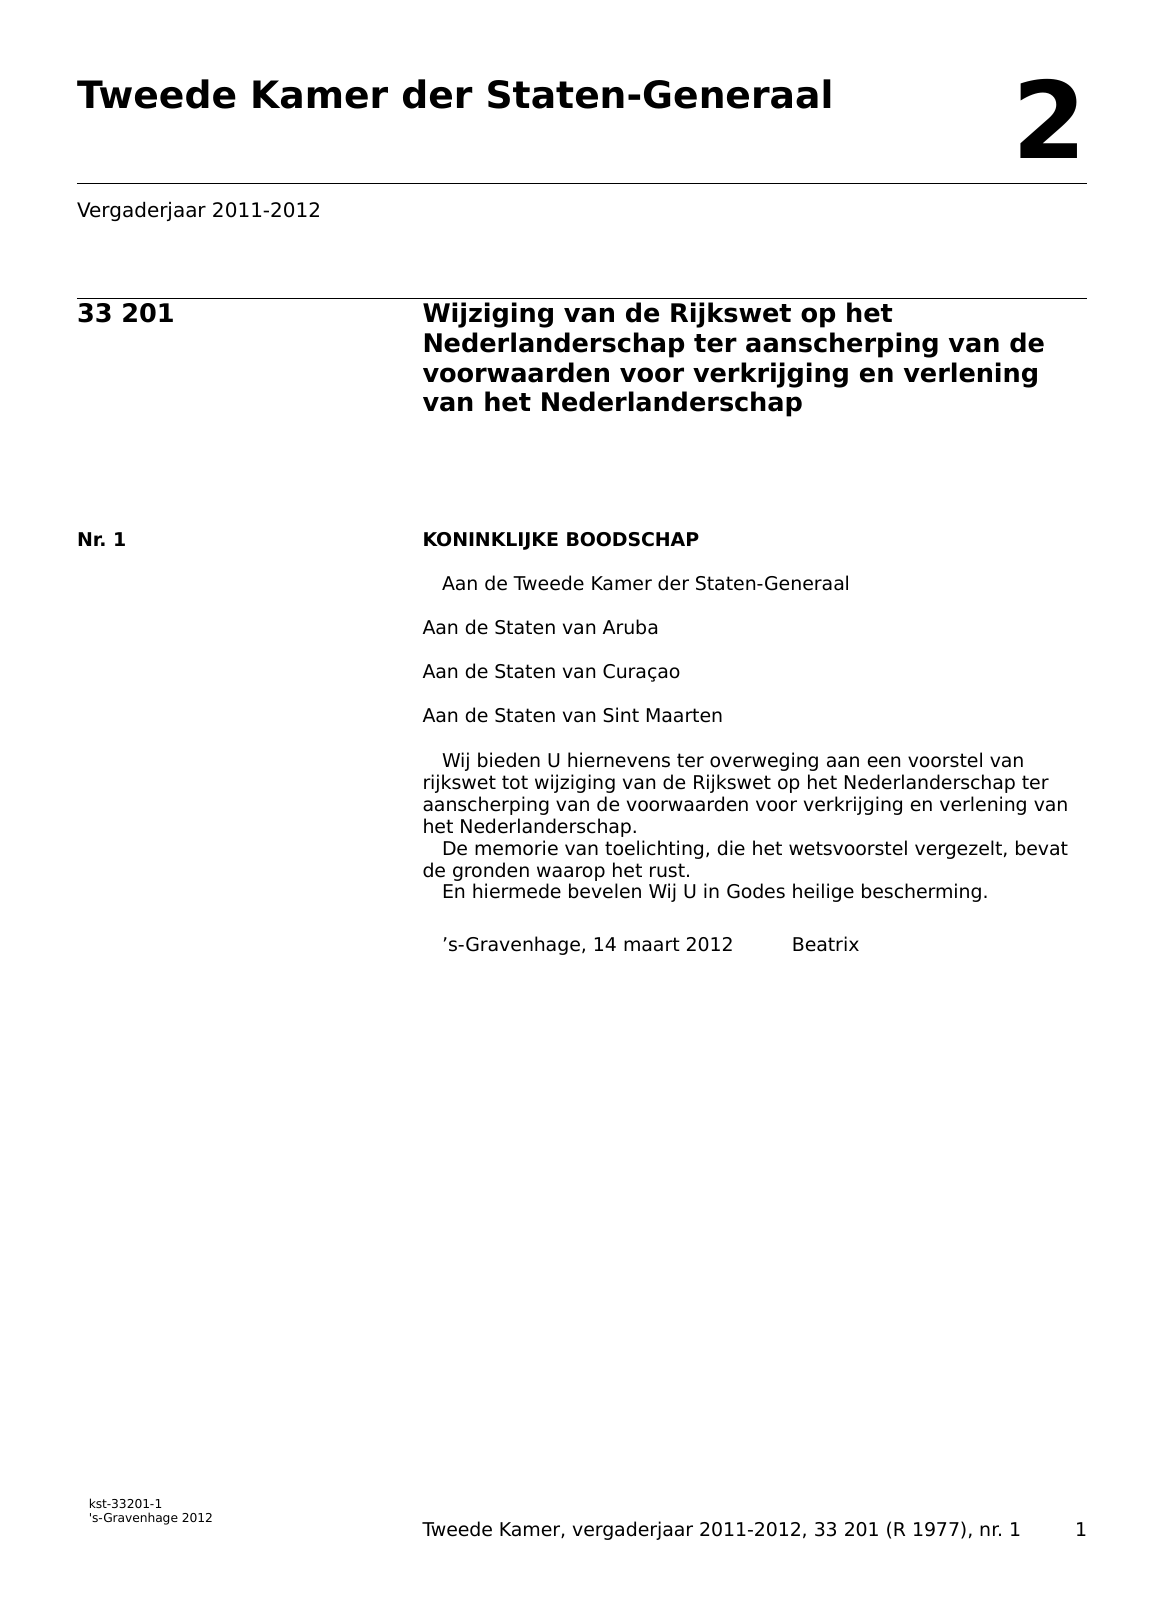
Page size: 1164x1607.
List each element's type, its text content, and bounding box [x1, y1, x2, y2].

text kst-33201-1 [88, 1497, 323, 1511]
text Aan de Tweede Kamer der Staten-Generaal [422, 573, 1087, 595]
subtitle 33 201 Wijziging van de Rijkswet op het Nederlanderschap ter aanscherping van de voorwaarden voor verkrijging en verlening van het Nederlanderschap [77, 299, 1087, 418]
text De memorie van toelichting, die het wetsvoorstel vergezelt, bevat de gronden waarop het rust. [422, 837, 1087, 881]
text En hiermede bevelen Wij U in Godes heilige bescherming. [422, 881, 1087, 903]
text Wij bieden U hiernevens ter overweging aan een voorstel van rijkswet tot wijziging van de Rijkswet op het Nederlanderschap ter aanscherping van de voorwaarden voor verkrijging en verlening van het Nederlanderschap. [422, 749, 1087, 837]
text Aan de Staten van Sint Maarten [422, 705, 1087, 727]
table_header 2 [886, 59, 1087, 183]
text 's-Gravenhage 2012 [88, 1511, 323, 1525]
text Aan de Staten van Curaçao [422, 661, 1087, 683]
subtitle Nr. 1 KONINKLIJKE BOODSCHAP [77, 529, 1087, 551]
table_cell Vergaderjaar 2011-2012 [77, 184, 1087, 298]
text ’s-Gravenhage, 14 maart 2012 Beatrix [422, 933, 1087, 955]
table_header Tweede Kamer der Staten-Generaal [77, 59, 886, 183]
text Aan de Staten van Aruba [422, 617, 1087, 639]
